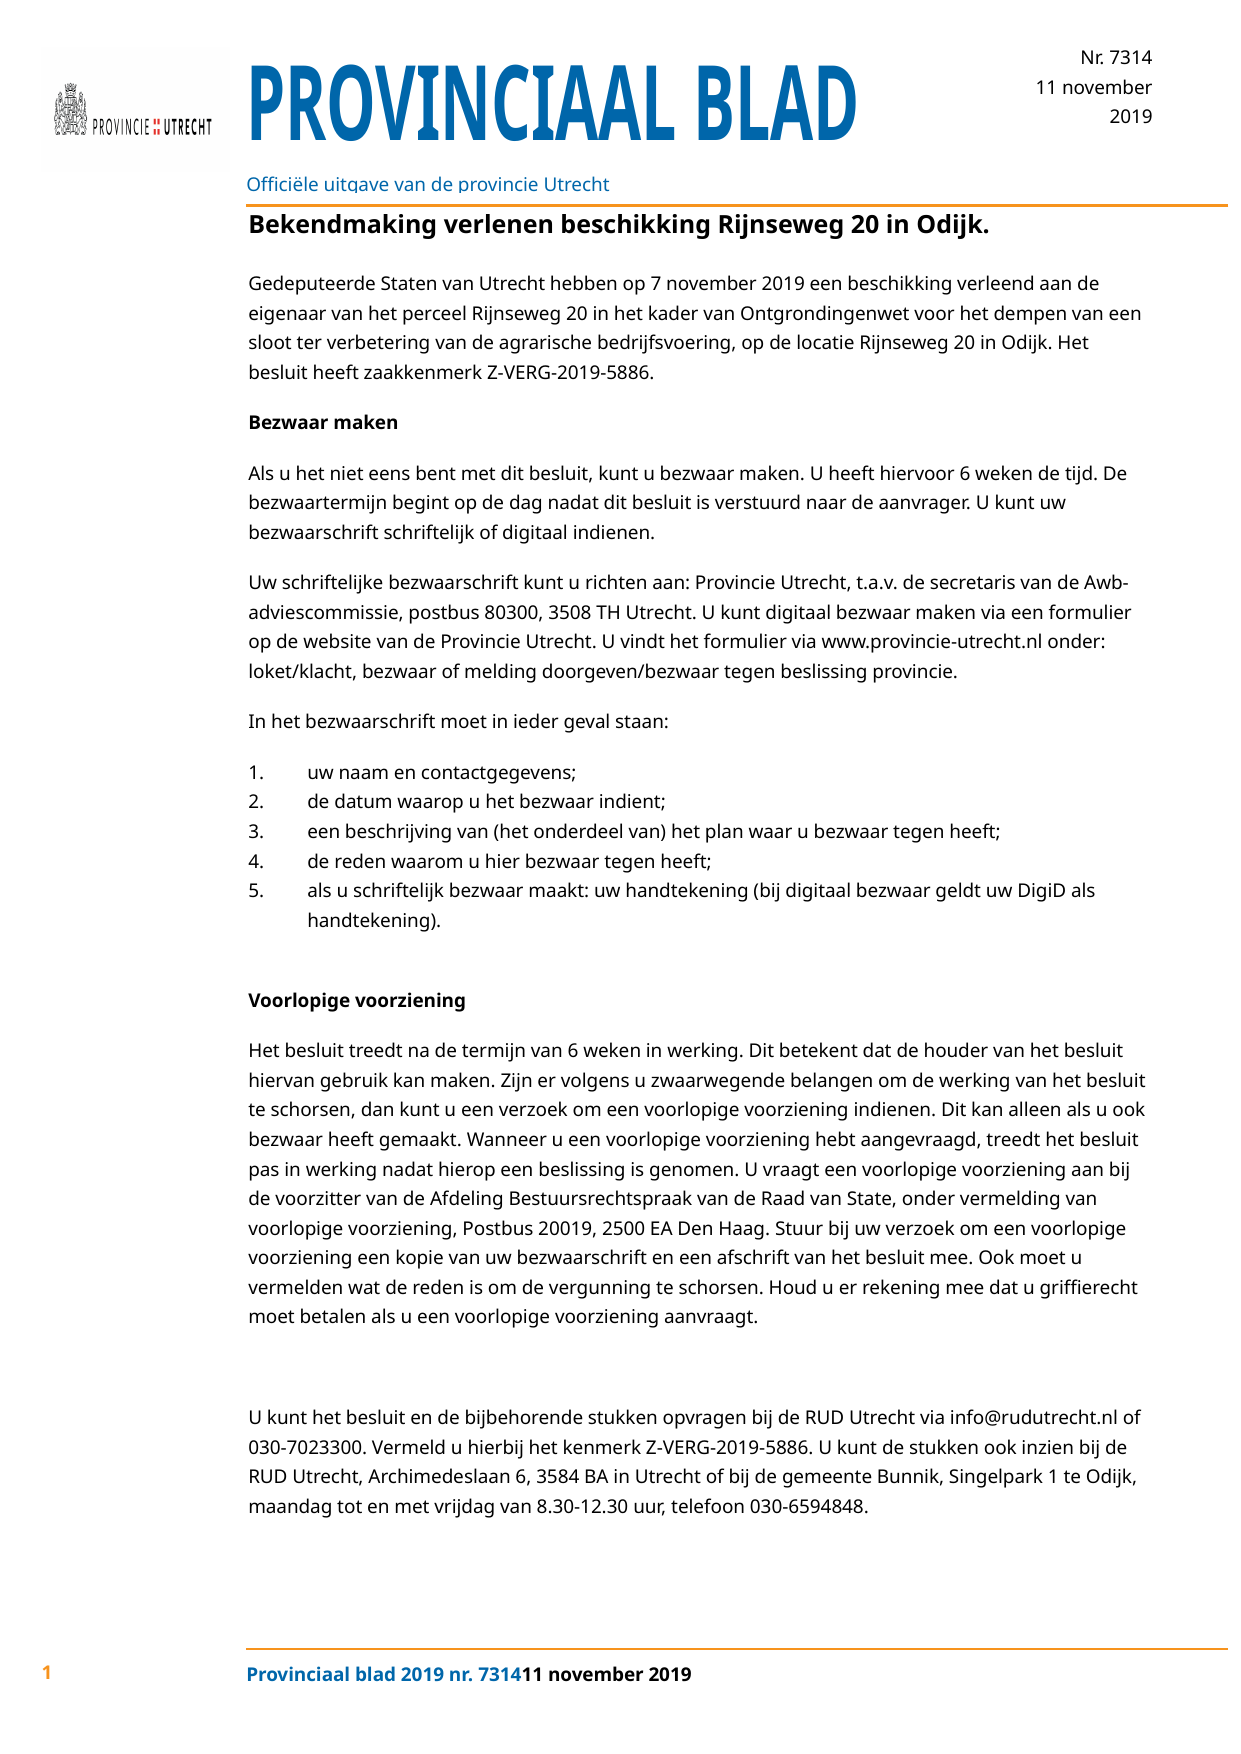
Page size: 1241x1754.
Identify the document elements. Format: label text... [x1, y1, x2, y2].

picture [41, 47, 231, 172]
text Het besluit treedt na de termijn van 6 weken in werking. Dit betekent dat de houder van het besluit hiervan gebruik kan maken. Zijn er volgens u zwaarwegende belangen om de werking van het besluit te schorsen, dan kunt u een verzoek om een voorlopige voorziening indienen. Dit kan alleen als u ook bezwaar heeft gemaakt. Wanneer u een voorlopige voorziening hebt aangevraagd, treedt het besluit pas in werking nadat hierop een beslissing is genomen. U vraagt een voorlopige voorziening aan bij de voorzitter van de Afdeling Bestuursrechtspraak van de Raad van State, onder vermelding van voorlopige voorziening, Postbus 20019, 2500 EA Den Haag. Stuur bij uw verzoek om een voorlopige voorziening een kopie van uw bezwaarschrift en een afschrift van het besluit mee. Ook moet u vermelden wat de reden is om de vergunning te schorsen. Houd u er rekening mee dat u griffierecht moet betalen als u een voorlopige voorziening aanvraagt. [248, 1037, 1152, 1329]
list als u schriftelijk bezwaar maakt: uw handtekening (bij digitaal bezwaar geldt uw DigiD als handtekening). [248, 877, 1152, 933]
text Voorlopige voorziening [248, 987, 1152, 1013]
list de reden waarom u hier bezwaar tegen heeft; [248, 848, 1152, 873]
text U kunt het besluit en de bijbehorende stukken opvragen bij de RUD Utrecht via info@rudutrecht.nl of 030-7023300. Vermeld u hierbij het kenmerk Z-VERG-2019-5886. U kunt de stukken ook inzien bij de RUD Utrecht, Archimedeslaan 6, 3584 BA in Utrecht of bij de gemeente Bunnik, Singelpark 1 te Odijk, maandag tot en met vrijdag van 8.30-12.30 uur, telefoon 030-6594848. [248, 1404, 1152, 1519]
list een beschrijving van (het onderdeel van) het plan waar u bezwaar tegen heeft; [248, 818, 1152, 844]
text Bezwaar maken [248, 409, 1152, 435]
list de datum waarop u het bezwaar indient; [248, 789, 1152, 814]
text Bekendmaking verlenen beschikking Rijnseweg 20 in Odijk. [248, 207, 1152, 241]
text In het bezwaarschrift moet in ieder geval staan: [248, 709, 1152, 734]
text Gedeputeerde Staten van Utrecht hebben op 7 november 2019 een beschikking verleend aan de eigenaar van het perceel Rijnseweg 20 in het kader van Ontgrondingenwet voor het dempen van een sloot ter verbetering van de agrarische bedrijfsvoering, op de locatie Rijnseweg 20 in Odijk. Het besluit heeft zaakkenmerk Z-VERG-2019-5886. [248, 270, 1152, 385]
list uw naam en contactgegevens; [248, 759, 1152, 785]
text Uw schriftelijke bezwaarschrift kunt u richten aan: Provincie Utrecht, t.a.v. de secretaris van de Awb-adviescommissie, postbus 80300, 3508 TH Utrecht. U kunt digitaal bezwaar maken via een formulier op de website van de Provincie Utrecht. U vindt het formulier via www.provincie-utrecht.nl onder: loket/klacht, bezwaar of melding doorgeven/bezwaar tegen beslissing provincie. [248, 569, 1152, 684]
text Als u het niet eens bent met dit besluit, kunt u bezwaar maken. U heeft hiervoor 6 weken de tijd. De bezwaartermijn begint op de dag nadat dit besluit is verstuurd naar de aanvrager. U kunt uw bezwaarschrift schriftelijk of digitaal indienen. [248, 460, 1152, 545]
